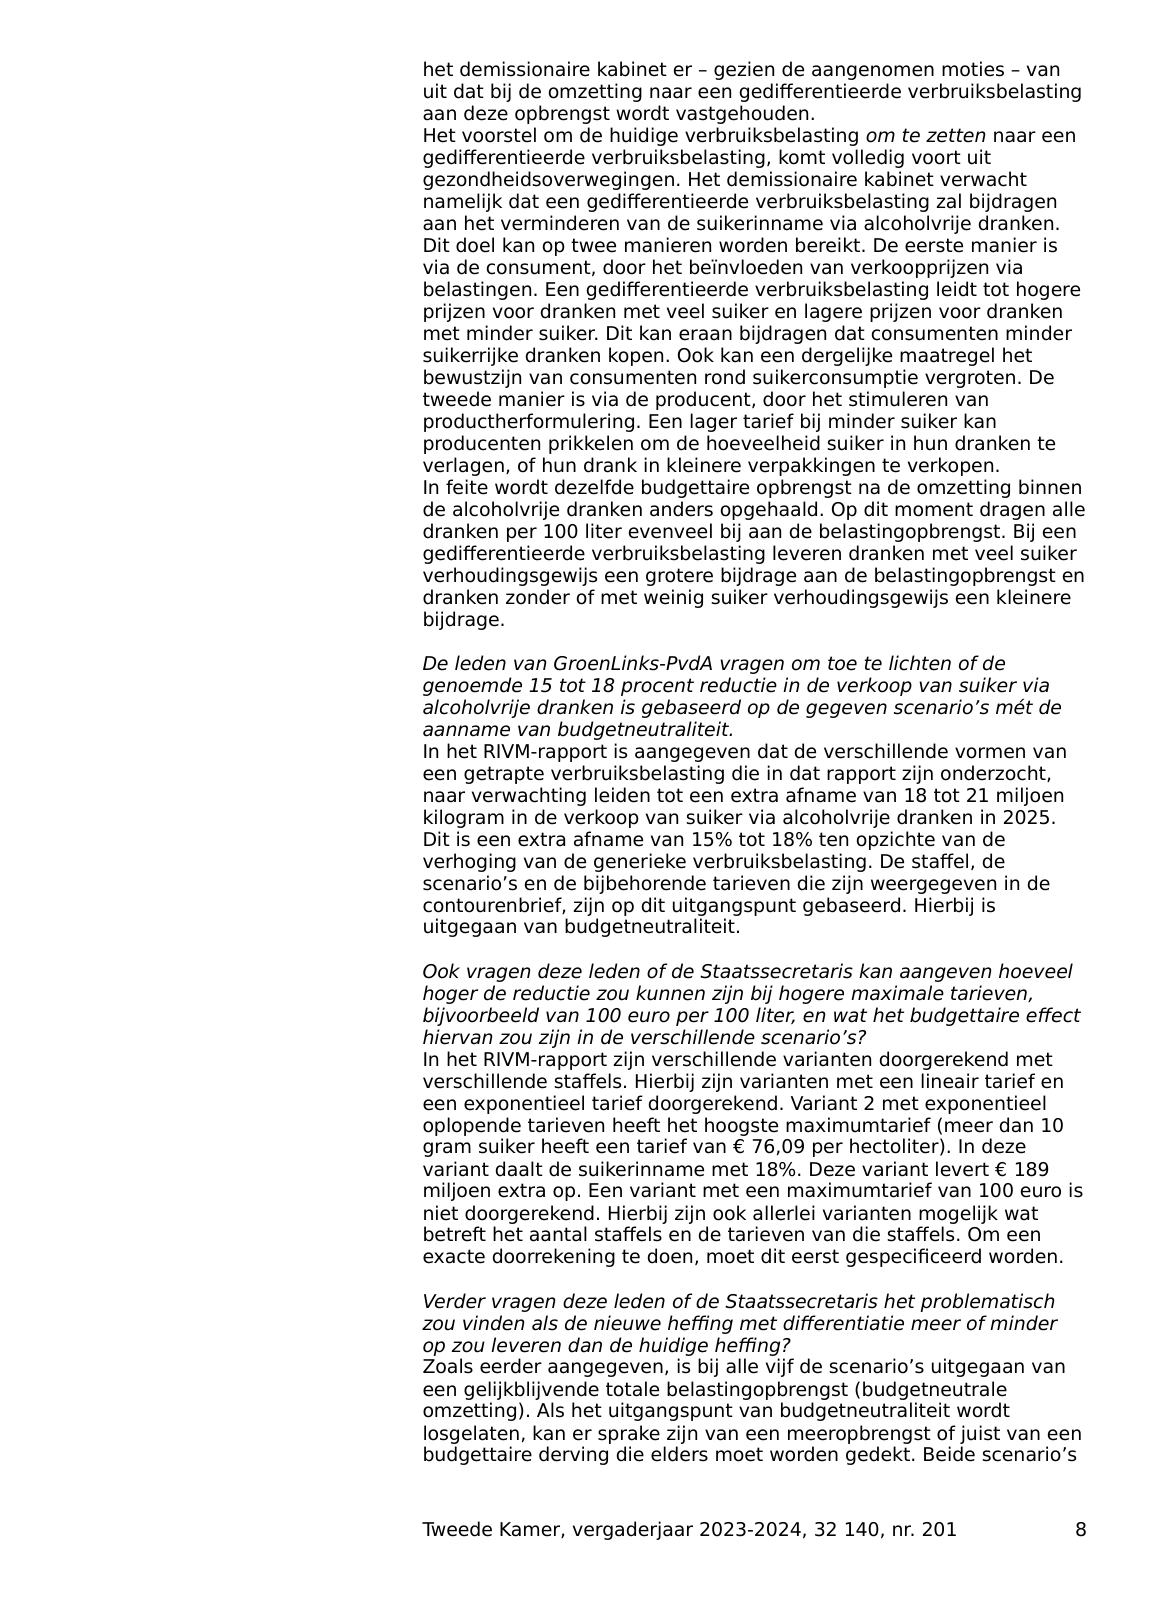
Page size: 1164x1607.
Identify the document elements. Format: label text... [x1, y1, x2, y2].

text Het voorstel om de huidige verbruiksbelasting om te zetten naar een gedifferentieerde verbruiksbelasting, komt volledig voort uit gezondheidsoverwegingen. Het demissionaire kabinet verwacht namelijk dat een gedifferentieerde verbruiksbelasting zal bijdragen aan het verminderen van de suikerinname via alcoholvrije dranken. Dit doel kan op twee manieren worden bereikt. De eerste manier is via de consument, door het beïnvloeden van verkoopprijzen via belastingen. Een gedifferentieerde verbruiksbelasting leidt tot hogere prijzen voor dranken met veel suiker en lagere prijzen voor dranken met minder suiker. Dit kan eraan bijdragen dat consumenten minder suikerrijke dranken kopen. Ook kan een dergelijke maatregel het bewustzijn van consumenten rond suikerconsumptie vergroten. De tweede manier is via de producent, door het stimuleren van productherformulering. Een lager tarief bij minder suiker kan producenten prikkelen om de hoeveelheid suiker in hun dranken te verlagen, of hun drank in kleinere verpakkingen te verkopen. [422, 125, 1087, 477]
text Zoals eerder aangegeven, is bij alle vijf de scenario’s uitgegaan van een gelijkblijvende totale belastingopbrengst (budgetneutrale omzetting). Als het uitgangspunt van budgetneutraliteit wordt losgelaten, kan er sprake zijn van een meeropbrengst of juist van een budgettaire derving die elders moet worden gedekt. Beide scenario’s [422, 1356, 1087, 1466]
text In feite wordt dezelfde budgettaire opbrengst na de omzetting binnen de alcoholvrije dranken anders opgehaald. Op dit moment dragen alle dranken per 100 liter evenveel bij aan de belastingopbrengst. Bij een gedifferentieerde verbruiksbelasting leveren dranken met veel suiker verhoudingsgewijs een grotere bijdrage aan de belastingopbrengst en dranken zonder of met weinig suiker verhoudingsgewijs een kleinere bijdrage. [422, 477, 1087, 631]
text het demissionaire kabinet er – gezien de aangenomen moties – van uit dat bij de omzetting naar een gedifferentieerde verbruiksbelasting aan deze opbrengst wordt vastgehouden. [422, 59, 1087, 125]
text In het RIVM-rapport zijn verschillende varianten doorgerekend met verschillende staffels. Hierbij zijn varianten met een lineair tarief en een exponentieel tarief doorgerekend. Variant 2 met exponentieel oplopende tarieven heeft het hoogste maximumtarief (meer dan 10 gram suiker heeft een tarief van € 76,09 per hectoliter). In deze variant daalt de suikerinname met 18%. Deze variant levert € 189 miljoen extra op. Een variant met een maximumtarief van 100 euro is niet doorgerekend. Hierbij zijn ook allerlei varianten mogelijk wat betreft het aantal staffels en de tarieven van die staffels. Om een exacte doorrekening te doen, moet dit eerst gespecificeerd worden. [422, 1048, 1087, 1268]
text In het RIVM-rapport is aangegeven dat de verschillende vormen van een getrapte verbruiksbelasting die in dat rapport zijn onderzocht, naar verwachting leiden tot een extra afname van 18 tot 21 miljoen kilogram in de verkoop van suiker via alcoholvrije dranken in 2025. Dit is een extra afname van 15% tot 18% ten opzichte van de verhoging van de generieke verbruiksbelasting. De staffel, de scenario’s en de bijbehorende tarieven die zijn weergegeven in de contourenbrief, zijn op dit uitgangspunt gebaseerd. Hierbij is uitgegaan van budgetneutraliteit. [422, 741, 1087, 938]
text Ook vragen deze leden of de Staatssecretaris kan aangeven hoeveel hoger de reductie zou kunnen zijn bij hogere maximale tarieven, bijvoorbeeld van 100 euro per 100 liter, en wat het budgettaire effect hiervan zou zijn in de verschillende scenario’s? [422, 961, 1087, 1048]
text Verder vragen deze leden of de Staatssecretaris het problematisch zou vinden als de nieuwe heffing met differentiatie meer of minder op zou leveren dan de huidige heffing? [422, 1291, 1087, 1356]
text De leden van GroenLinks-PvdA vragen om toe te lichten of de genoemde 15 tot 18 procent reductie in de verkoop van suiker via alcoholvrije dranken is gebaseerd op de gegeven scenario’s mét de aanname van budgetneutraliteit. [422, 653, 1087, 741]
